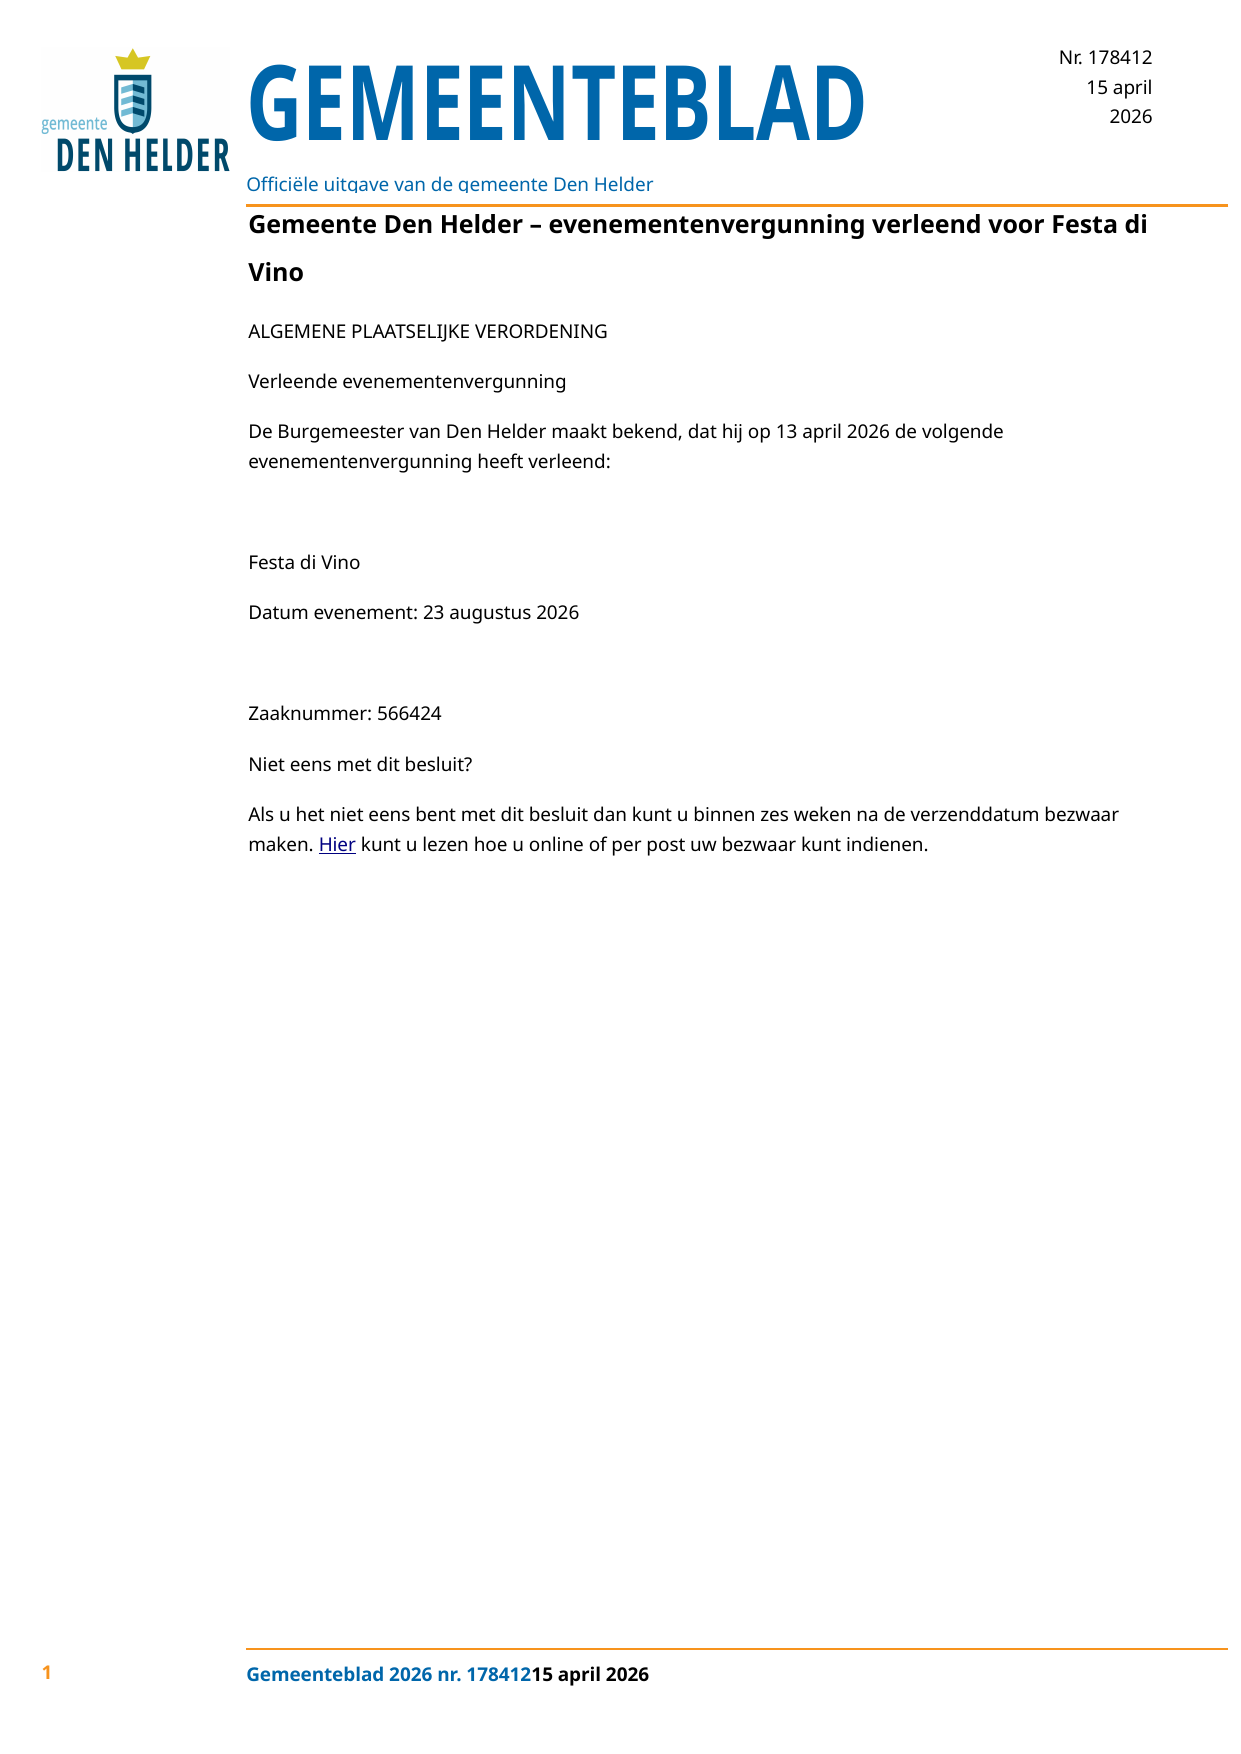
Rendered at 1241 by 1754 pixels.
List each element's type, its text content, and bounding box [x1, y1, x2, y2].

picture [130, 157, 135, 172]
picture [100, 154, 106, 172]
text Datum evenement: 23 augustus 2026 [248, 599, 1152, 625]
picture [41, 47, 231, 172]
text Verleende evenementenvergunning [248, 368, 1152, 394]
text Niet eens met dit besluit? [248, 751, 1152, 777]
text De Burgemeester van Den Helder maakt bekend, dat hij op 13 april 2026 de volgende evenementenvergunning heeft verleend: [248, 419, 1152, 474]
text Als u het niet eens bent met dit besluit dan kunt u binnen zes weken na de verzenddatum bezwaar maken. Hier kunt u lezen hoe u online of per post uw bezwaar kunt indienen. [248, 801, 1152, 857]
text Zaaknummer: 566424 [248, 700, 1152, 726]
picture [63, 144, 68, 165]
text Gemeente Den Helder – evenementenvergunning verleend voor Festa di Vino [248, 207, 1152, 288]
picture [182, 144, 187, 165]
picture [220, 160, 224, 172]
text Festa di Vino [248, 549, 1152, 575]
text ALGEMENE PLAATSELIJKE VERORDENING [248, 318, 1152, 344]
